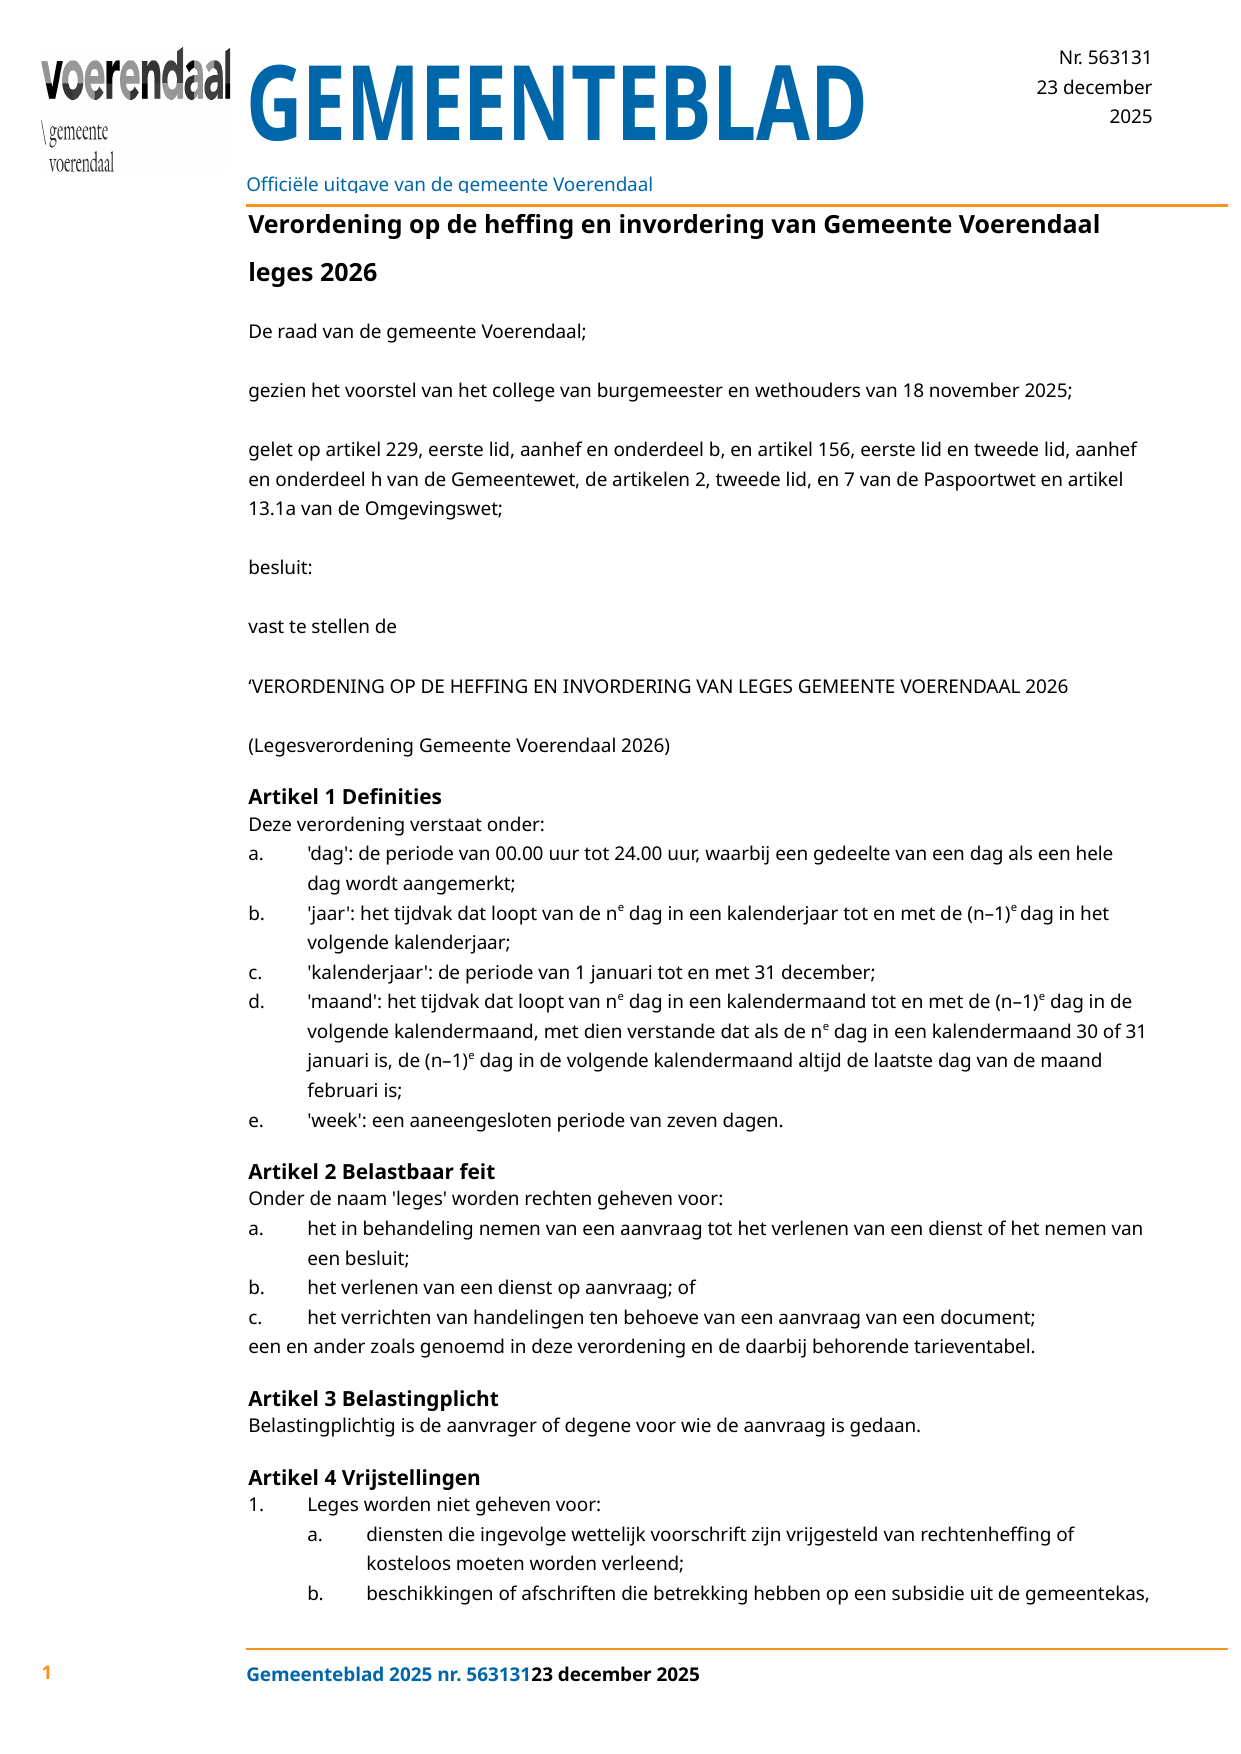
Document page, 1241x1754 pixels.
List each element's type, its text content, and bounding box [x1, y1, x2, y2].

text een en ander zoals genoemd in deze verordening en de daarbij behorende tarieventabel. [248, 1333, 1152, 1359]
list beschikkingen of afschriften die betrekking hebben op een subsidie uit de gemeentekas, [307, 1580, 1152, 1606]
text gezien het voorstel van het college van burgemeester en wethouders van 18 november 2025; [248, 377, 1152, 403]
text besluit: [248, 554, 1152, 580]
picture [41, 47, 231, 172]
text Belastingplichtig is de aanvrager of degene voor wie de aanvraag is gedaan. [248, 1412, 1152, 1438]
text ‘VERORDENING OP DE HEFFING EN INVORDERING VAN LEGES GEMEENTE VOERENDAAL 2026 [248, 673, 1152, 699]
text Onder de naam 'leges' worden rechten geheven voor: [248, 1186, 1152, 1211]
list diensten die ingevolge wettelijk voorschrift zijn vrijgesteld van rechtenheffing of kosteloos moeten worden verleend; [307, 1521, 1152, 1576]
list het in behandeling nemen van een aanvraag tot het verlenen van een dienst of het nemen van een besluit; [248, 1215, 1152, 1271]
text vast te stellen de [248, 614, 1152, 639]
list 'week': een aaneengesloten periode van zeven dagen. [248, 1107, 1152, 1132]
list 'jaar': het tijdvak dat loopt van de ne dag in een kalenderjaar tot en met de (n–1)e dag in het volgende kalenderjaar; [248, 900, 1152, 955]
text Artikel 1 Definities [248, 782, 1152, 811]
text Artikel 2 Belastbaar feit [248, 1157, 1152, 1186]
text Artikel 3 Belastingplicht [248, 1384, 1152, 1412]
text (Legesverordening Gemeente Voerendaal 2026) [248, 732, 1152, 758]
text Artikel 4 Vrijstellingen [248, 1463, 1152, 1491]
text Verordening op de heffing en invordering van Gemeente Voerendaal leges 2026 [248, 207, 1152, 288]
list het verlenen van een dienst op aanvraag; of [248, 1274, 1152, 1300]
list het verrichten van handelingen ten behoeve van een aanvraag van een document; [248, 1304, 1152, 1330]
list 'dag': de periode van 00.00 uur tot 24.00 uur, waarbij een gedeelte van een dag als een hele dag wordt aangemerkt; [248, 841, 1152, 896]
text gelet op artikel 229, eerste lid, aanhef en onderdeel b, en artikel 156, eerste lid en tweede lid, aanhef en onderdeel h van de Gemeentewet, de artikelen 2, tweede lid, en 7 van de Paspoortwet en artikel 13.1a van de Omgevingswet; [248, 436, 1152, 521]
list Leges worden niet geheven voor: [248, 1491, 1152, 1517]
text De raad van de gemeente Voerendaal; [248, 318, 1152, 344]
list 'maand': het tijdvak dat loopt van ne dag in een kalendermaand tot en met de (n–1)e dag in de volgende kalendermaand, met dien verstande dat als de ne dag in een kalendermaand 30 of 31 januari is, de (n–1)e dag in de volgende kalendermaand altijd de laatste dag van de maand februari is; [248, 988, 1152, 1103]
text Deze verordening verstaat onder: [248, 811, 1152, 837]
list 'kalenderjaar': de periode van 1 januari tot en met 31 december; [248, 959, 1152, 984]
